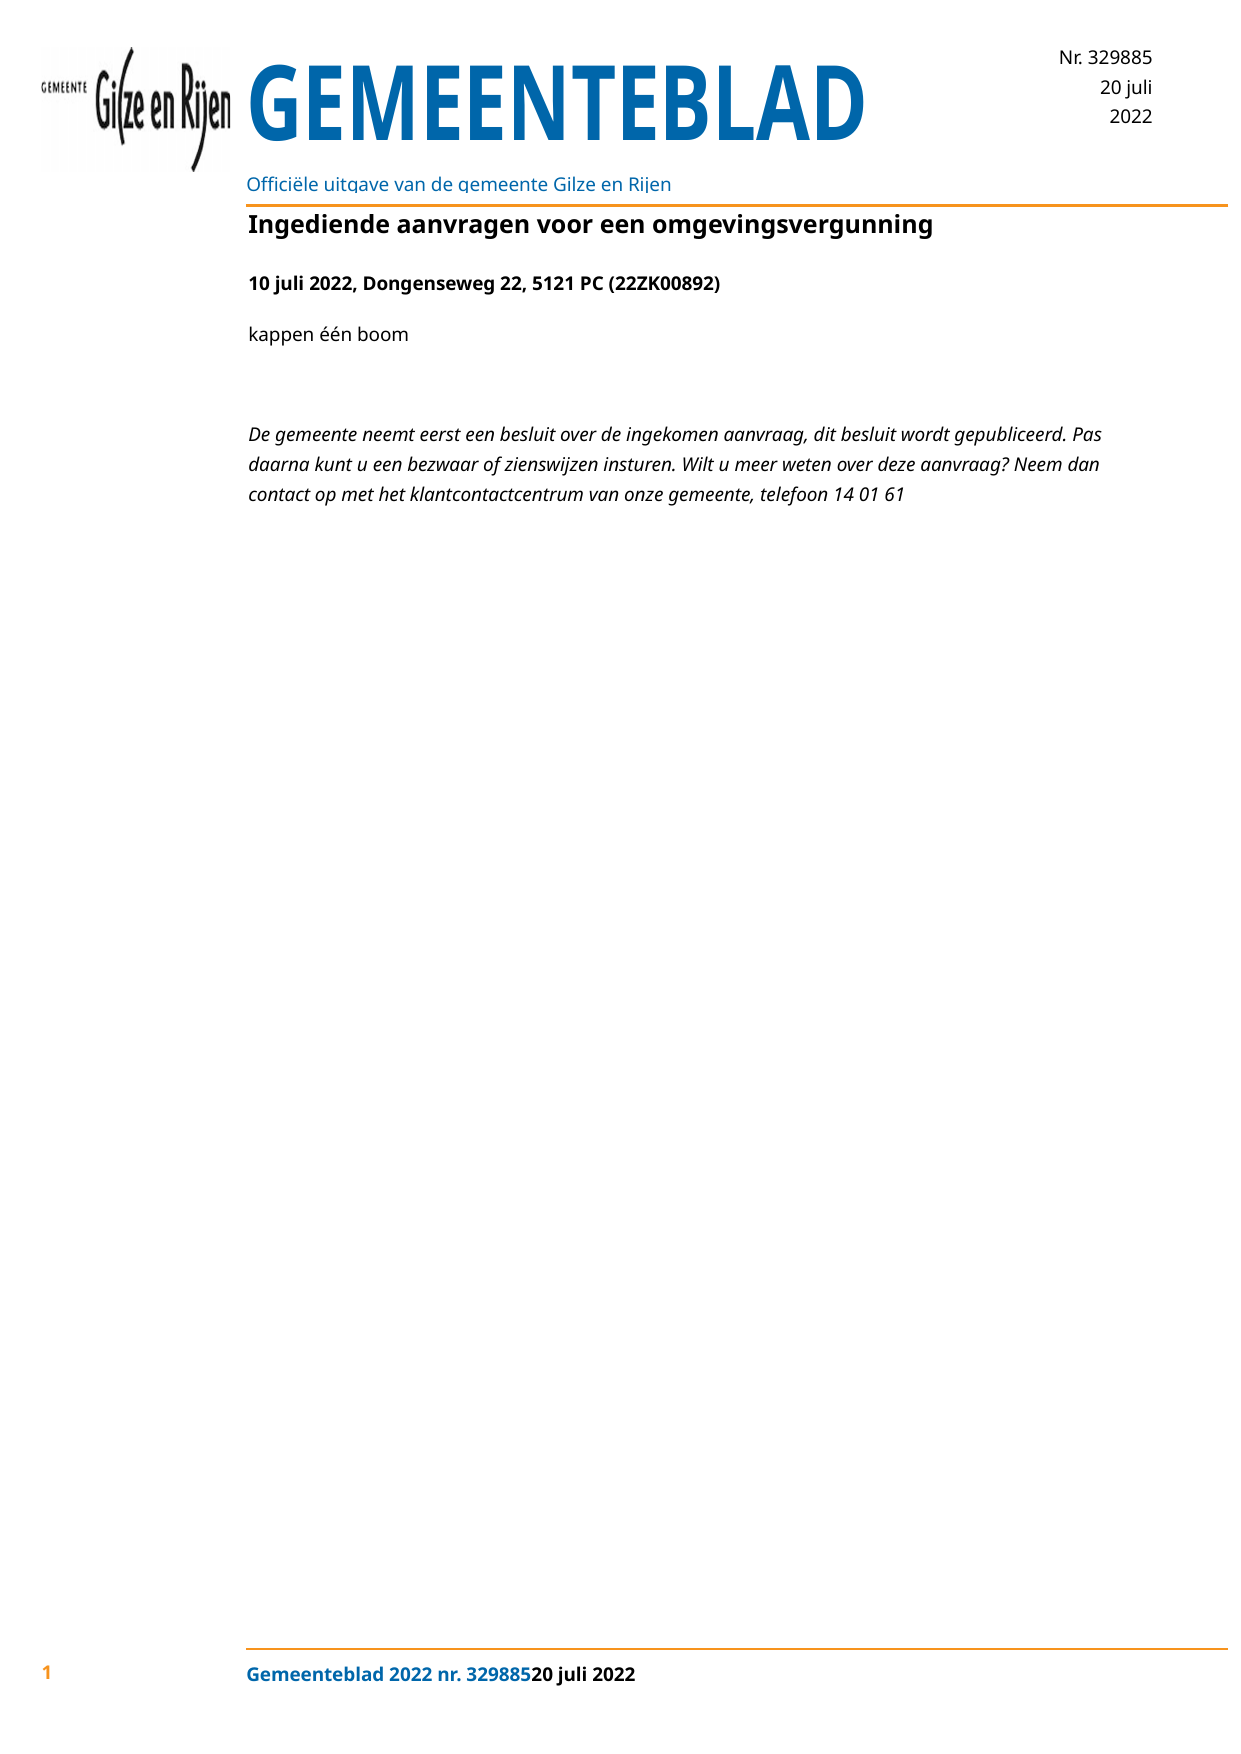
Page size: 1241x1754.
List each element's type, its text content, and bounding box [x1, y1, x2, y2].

text Ingediende aanvragen voor een omgevingsvergunning [248, 207, 1152, 241]
text De gemeente neemt eerst een besluit over de ingekomen aanvraag, dit besluit wordt gepubliceerd. Pas daarna kunt u een bezwaar of zienswijzen insturen. Wilt u meer weten over deze aanvraag? Neem dan contact op met het klantcontactcentrum van onze gemeente, telefoon 14 01 61 [248, 422, 1152, 506]
picture [41, 47, 231, 172]
text 10 juli 2022, Dongenseweg 22, 5121 PC (22ZK00892) [248, 270, 1152, 296]
text kappen één boom [248, 321, 1152, 346]
